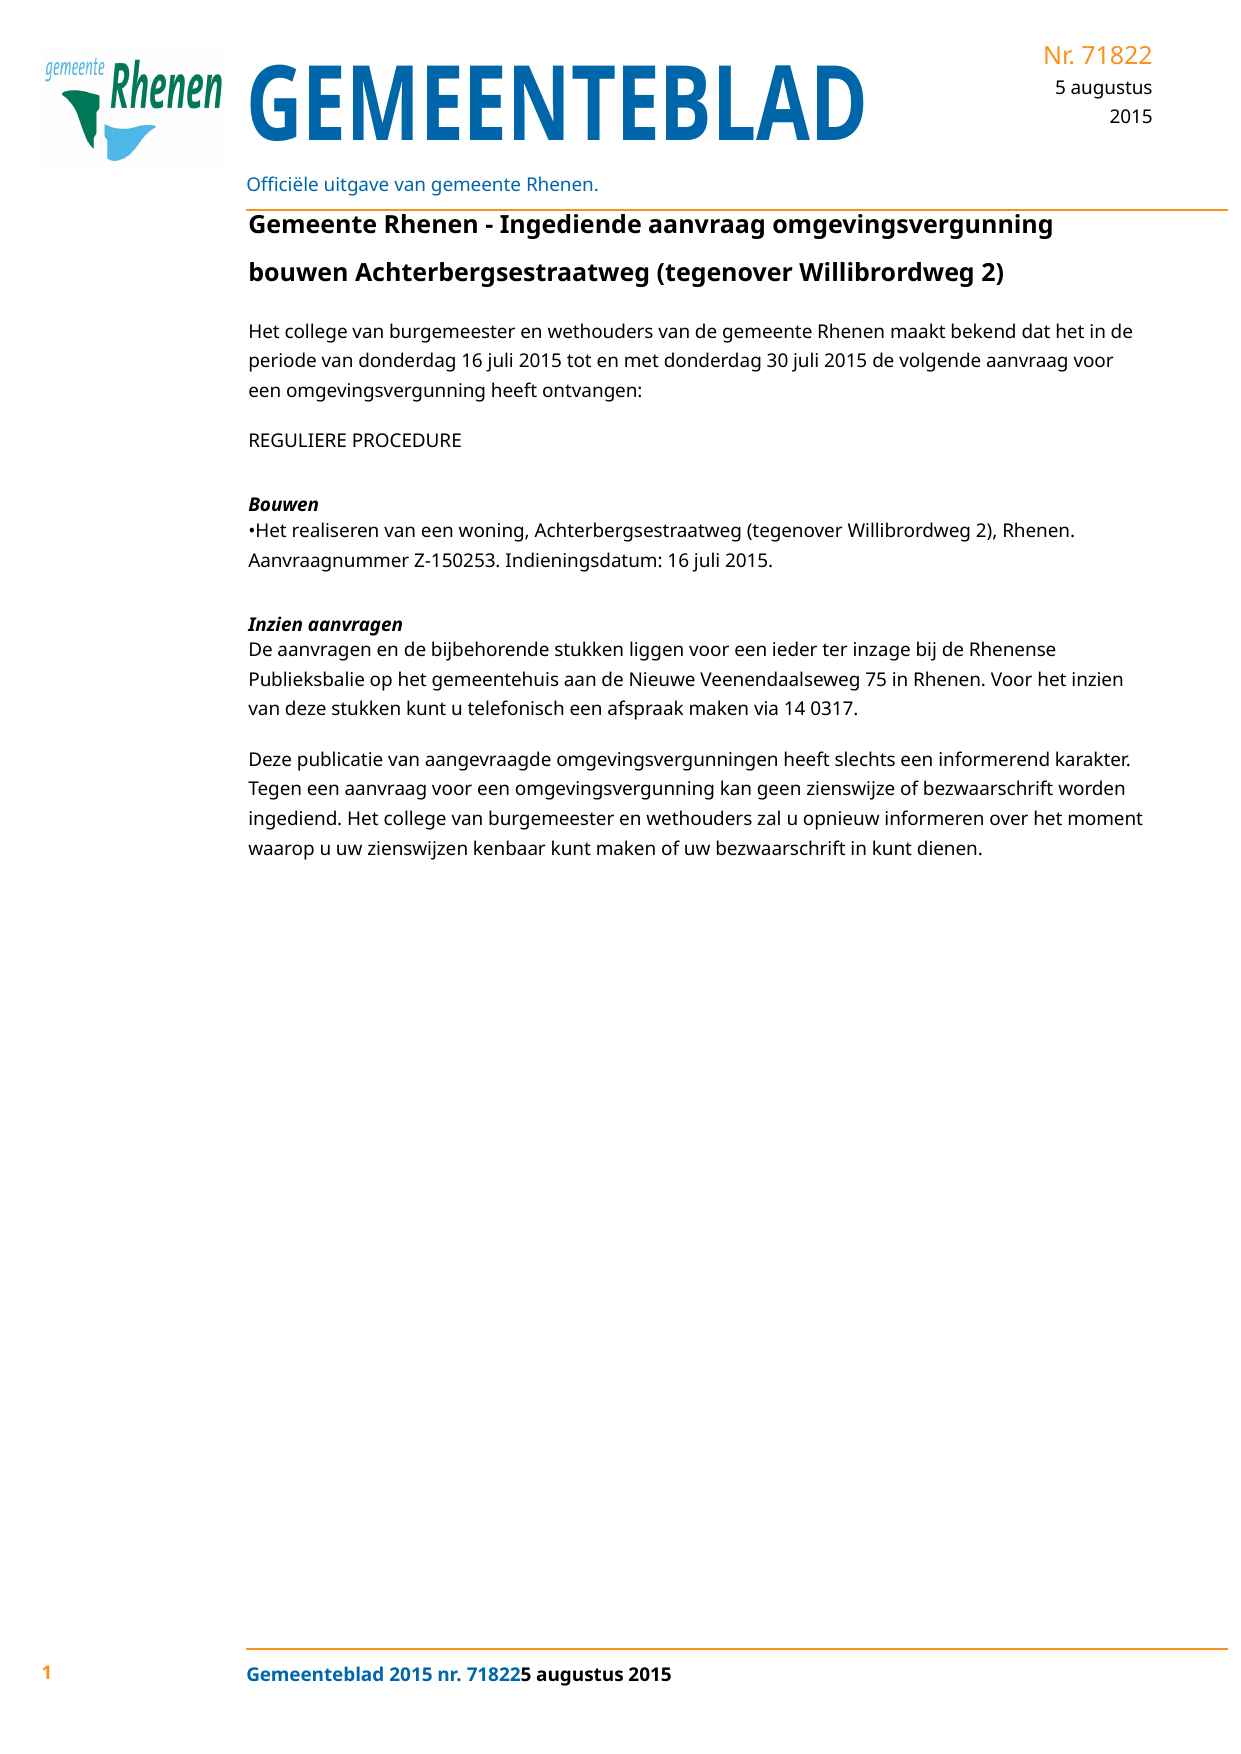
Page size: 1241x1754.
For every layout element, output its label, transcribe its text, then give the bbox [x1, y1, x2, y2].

text Het college van burgemeester en wethouders van de gemeente Rhenen maakt bekend dat het in de periode van donderdag 16 juli 2015 tot en met donderdag 30 juli 2015 de volgende aanvraag voor een omgevingsvergunning heeft ontvangen: [248, 318, 1152, 403]
picture [41, 47, 231, 172]
text Gemeente Rhenen - Ingediende aanvraag omgevingsvergunning bouwen Achterbergsestraatweg (tegenover Willibrordweg 2) [248, 211, 1152, 288]
text De aanvragen en de bijbehorende stukken liggen voor een ieder ter inzage bij de Rhenense Publieksbalie op het gemeentehuis aan de Nieuwe Veenendaalseweg 75 in Rhenen. Voor het inzien van deze stukken kunt u telefonisch een afspraak maken via 14 0317. [248, 636, 1152, 721]
text Deze publicatie van aangevraagde omgevingsvergunningen heeft slechts een informerend karakter. Tegen een aanvraag voor een omgevingsvergunning kan geen zienswijze of bezwaarschrift worden ingediend. Het college van burgemeester en wethouders zal u opnieuw informeren over het moment waarop u uw zienswijzen kenbaar kunt maken of uw bezwaarschrift in kunt dienen. [248, 746, 1152, 861]
text •Het realiseren van een woning, Achterbergsestraatweg (tegenover Willibrordweg 2), Rhenen. Aanvraagnummer Z-150253. Indieningsdatum: 16 juli 2015. [248, 517, 1152, 572]
text Bouwen [248, 491, 1152, 517]
text REGULIERE PROCEDURE [248, 427, 1152, 453]
text Inzien aanvragen [248, 611, 1152, 636]
